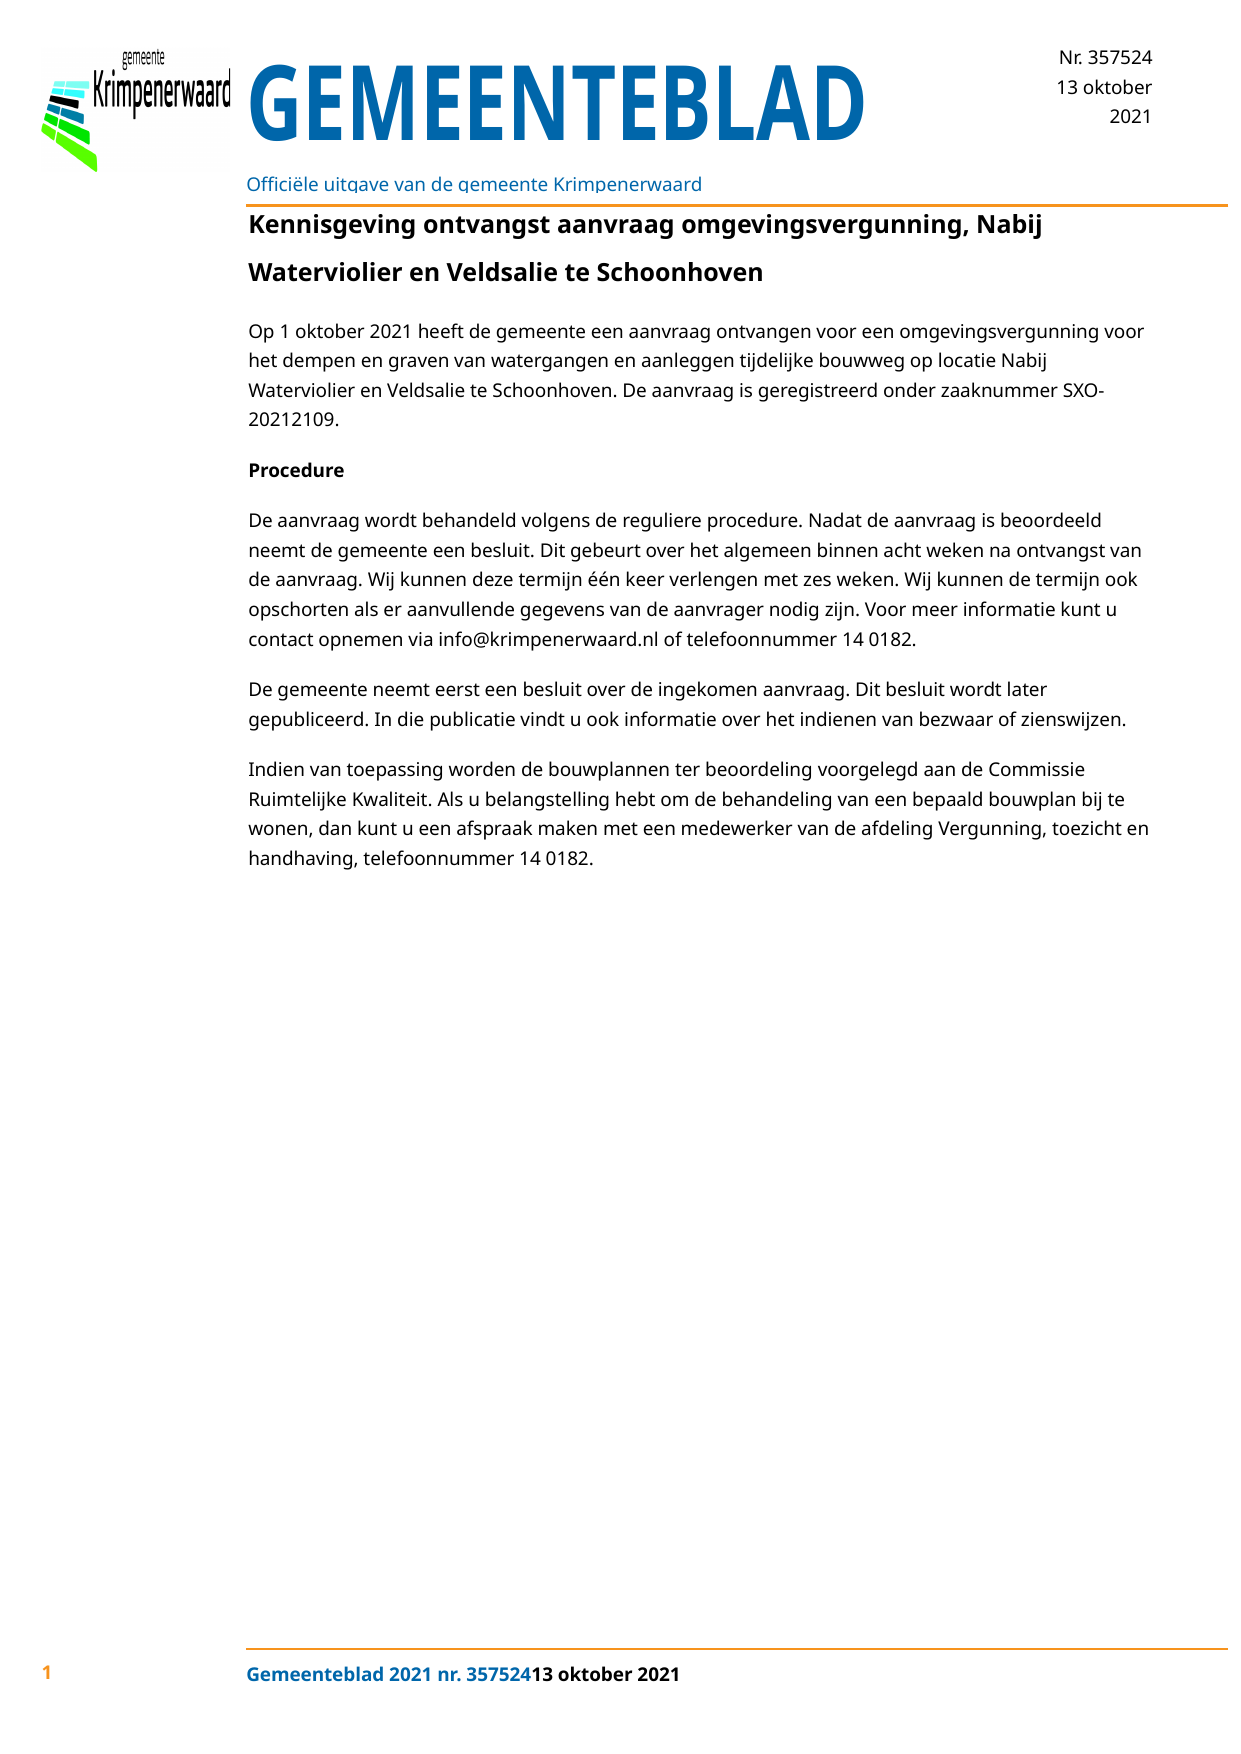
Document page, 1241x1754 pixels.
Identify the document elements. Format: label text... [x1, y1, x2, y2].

text Op 1 oktober 2021 heeft de gemeente een aanvraag ontvangen voor een omgevingsvergunning voor het dempen en graven van watergangen en aanleggen tijdelijke bouwweg op locatie Nabij Waterviolier en Veldsalie te Schoonhoven. De aanvraag is geregistreerd onder zaaknummer SXO-20212109. [248, 318, 1152, 432]
text Indien van toepassing worden de bouwplannen ter beoordeling voorgelegd aan de Commissie Ruimtelijke Kwaliteit. Als u belangstelling hebt om de behandeling van een bepaald bouwplan bij te wonen, dan kunt u een afspraak maken met een medewerker van de afdeling Vergunning, toezicht en handhaving, telefoonnummer 14 0182. [248, 756, 1152, 871]
text De aanvraag wordt behandeld volgens de reguliere procedure. Nadat de aanvraag is beoordeeld neemt de gemeente een besluit. Dit gebeurt over het algemeen binnen acht weken na ontvangst van de aanvraag. Wij kunnen deze termijn één keer verlengen met zes weken. Wij kunnen de termijn ook opschorten als er aanvullende gegevens van de aanvrager nodig zijn. Voor meer informatie kunt u contact opnemen via info@krimpenerwaard.nl of telefoonnummer 14 0182. [248, 507, 1152, 652]
text Procedure [248, 457, 1152, 483]
text De gemeente neemt eerst een besluit over de ingekomen aanvraag. Dit besluit wordt later gepubliceerd. In die publicatie vindt u ook informatie over het indienen van bezwaar of zienswijzen. [248, 676, 1152, 732]
text Kennisgeving ontvangst aanvraag omgevingsvergunning, Nabij Waterviolier en Veldsalie te Schoonhoven [248, 207, 1152, 288]
picture [41, 47, 231, 172]
